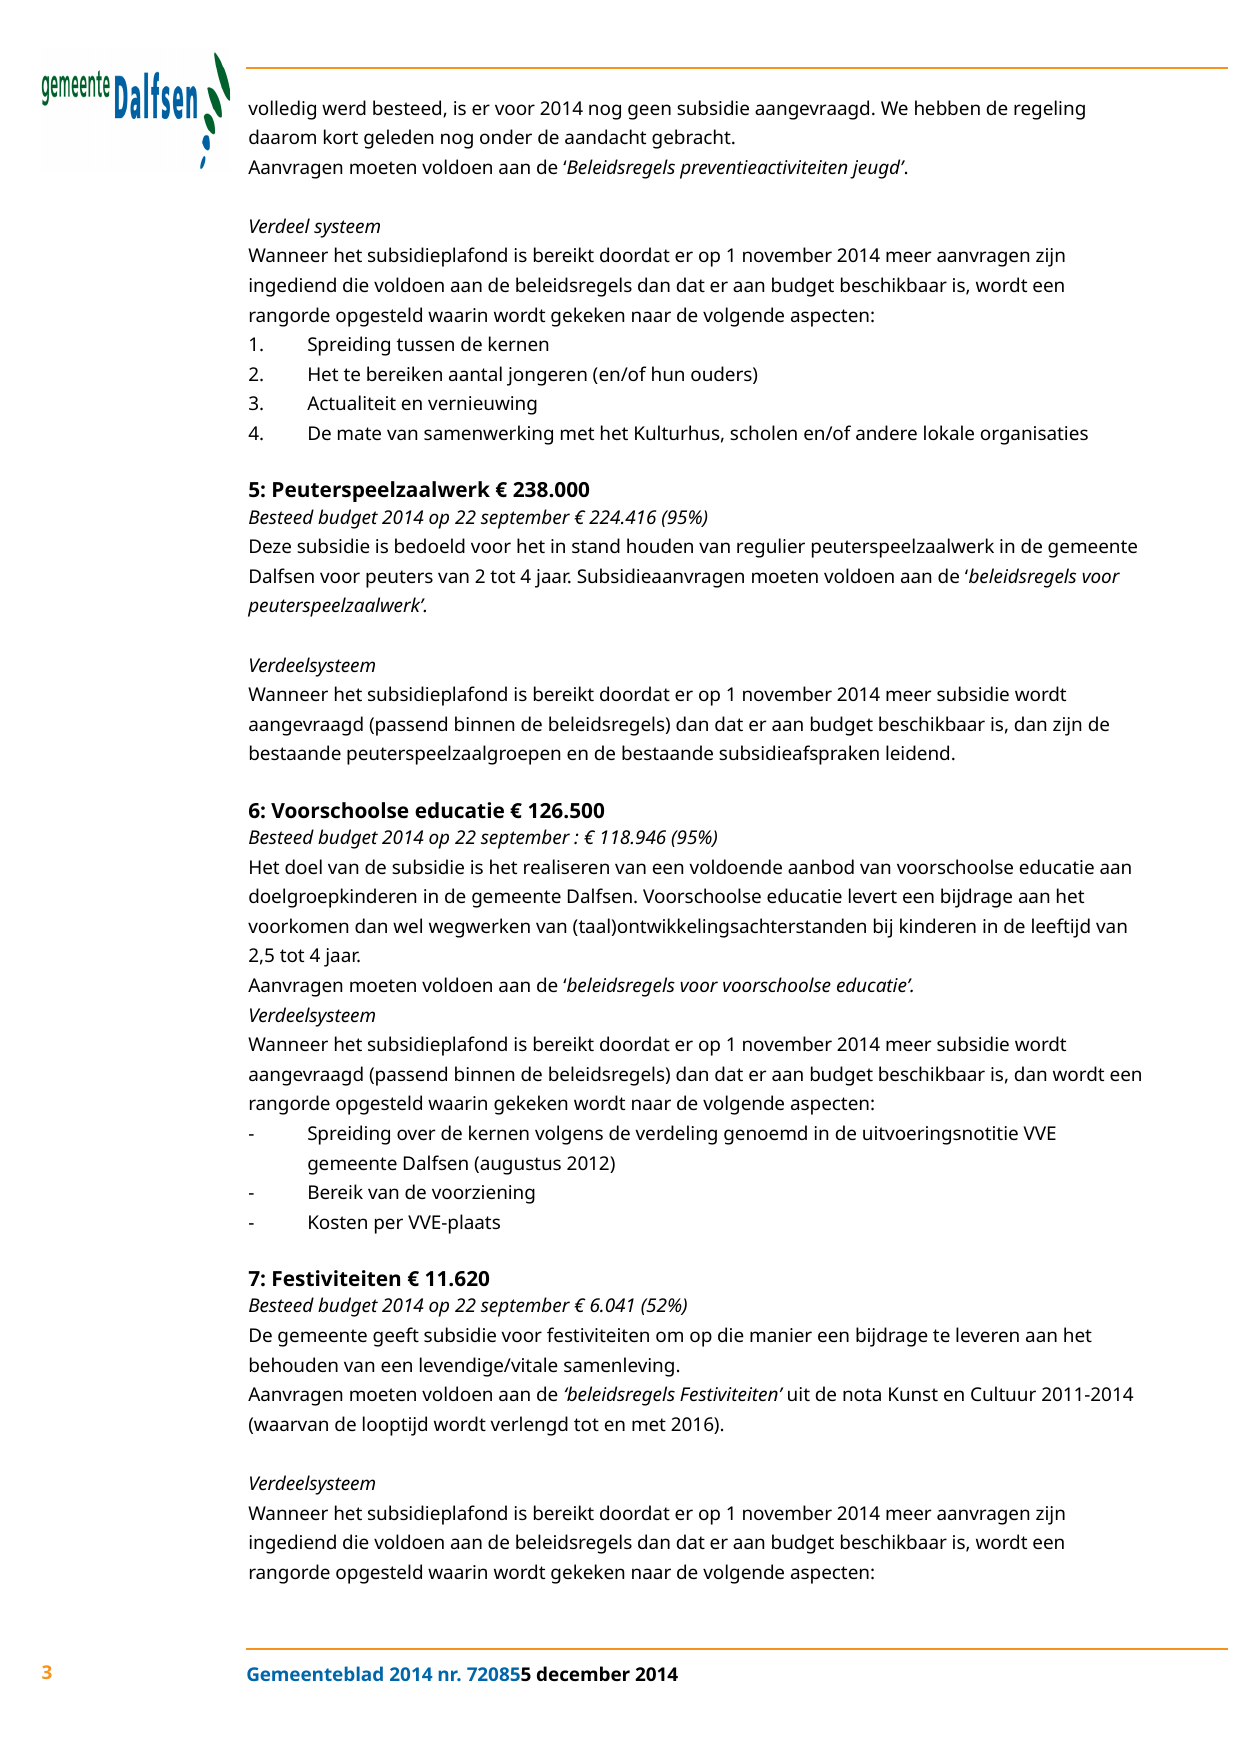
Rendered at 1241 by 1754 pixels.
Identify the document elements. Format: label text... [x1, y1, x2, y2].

text Aanvragen moeten voldoen aan de ‘beleidsregels voor voorschoolse educatie’. [248, 972, 1152, 998]
list Spreiding tussen de kernen [248, 331, 1152, 357]
text Besteed budget 2014 op 22 september € 224.416 (95%) [248, 504, 1152, 530]
picture [41, 47, 231, 172]
text Verdeelsysteem [248, 1002, 1152, 1028]
text Besteed budget 2014 op 22 september € 6.041 (52%) [248, 1293, 1152, 1318]
text 5: Peuterspeelzaalwerk € 238.000 [248, 476, 1152, 504]
text Wanneer het subsidieplafond is bereikt doordat er op 1 november 2014 meer aanvragen zijn ingediend die voldoen aan de beleidsregels dan dat er aan budget beschikbaar is, wordt een rangorde opgesteld waarin wordt gekeken naar de volgende aspecten: [248, 243, 1152, 328]
text Aanvragen moeten voldoen aan de ‘beleidsregels Festiviteiten’ uit de nota Kunst en Cultuur 2011-2014 (waarvan de looptijd wordt verlengd tot en met 2016). [248, 1381, 1152, 1437]
text Verdeelsysteem [248, 652, 1152, 678]
text 7: Festiviteiten € 11.620 [248, 1264, 1152, 1293]
text De gemeente geeft subsidie voor festiviteiten om op die manier een bijdrage te leveren aan het behouden van een levendige/vitale samenleving. [248, 1322, 1152, 1378]
text Verdeel systeem [248, 213, 1152, 239]
list Spreiding over de kernen volgens de verdeling genoemd in de uitvoeringsnotitie VVE gemeente Dalfsen (augustus 2012) [248, 1120, 1152, 1176]
text Deze subsidie is bedoeld voor het in stand houden van regulier peuterspeelzaalwerk in de gemeente Dalfsen voor peuters van 2 tot 4 jaar. Subsidieaanvragen moeten voldoen aan de ‘beleidsregels voor peuterspeelzaalwerk’. [248, 533, 1152, 618]
list Actualiteit en vernieuwing [248, 391, 1152, 416]
text Wanneer het subsidieplafond is bereikt doordat er op 1 november 2014 meer subsidie wordt aangevraagd (passend binnen de beleidsregels) dan dat er aan budget beschikbaar is, dan wordt een rangorde opgesteld waarin gekeken wordt naar de volgende aspecten: [248, 1031, 1152, 1116]
text Besteed budget 2014 op 22 september : € 118.946 (95%) [248, 824, 1152, 850]
list Bereik van de voorziening [248, 1179, 1152, 1205]
text Het doel van de subsidie is het realiseren van een voldoende aanbod van voorschoolse educatie aan doelgroepkinderen in de gemeente Dalfsen. Voorschoolse educatie levert een bijdrage aan het voorkomen dan wel wegwerken van (taal)ontwikkelingsachterstanden bij kinderen in de leeftijd van 2,5 tot 4 jaar. [248, 854, 1152, 968]
list Het te bereiken aantal jongeren (en/of hun ouders) [248, 361, 1152, 387]
text Wanneer het subsidieplafond is bereikt doordat er op 1 november 2014 meer aanvragen zijn ingediend die voldoen aan de beleidsregels dan dat er aan budget beschikbaar is, wordt een rangorde opgesteld waarin wordt gekeken naar de volgende aspecten: [248, 1500, 1152, 1585]
list De mate van samenwerking met het Kulturhus, scholen en/of andere lokale organisaties [248, 420, 1152, 446]
text volledig werd besteed, is er voor 2014 nog geen subsidie aangevraagd. We hebben de regeling daarom kort geleden nog onder de aandacht gebracht. [248, 95, 1152, 150]
text 6: Voorschoolse educatie € 126.500 [248, 796, 1152, 824]
text Aanvragen moeten voldoen aan de ‘Beleidsregels preventieactiviteiten jeugd’. [248, 154, 1152, 180]
text Verdeelsysteem [248, 1470, 1152, 1496]
text Wanneer het subsidieplafond is bereikt doordat er op 1 november 2014 meer subsidie wordt aangevraagd (passend binnen de beleidsregels) dan dat er aan budget beschikbaar is, dan zijn de bestaande peuterspeelzaalgroepen en de bestaande subsidieafspraken leidend. [248, 681, 1152, 766]
list Kosten per VVE-plaats [248, 1209, 1152, 1235]
